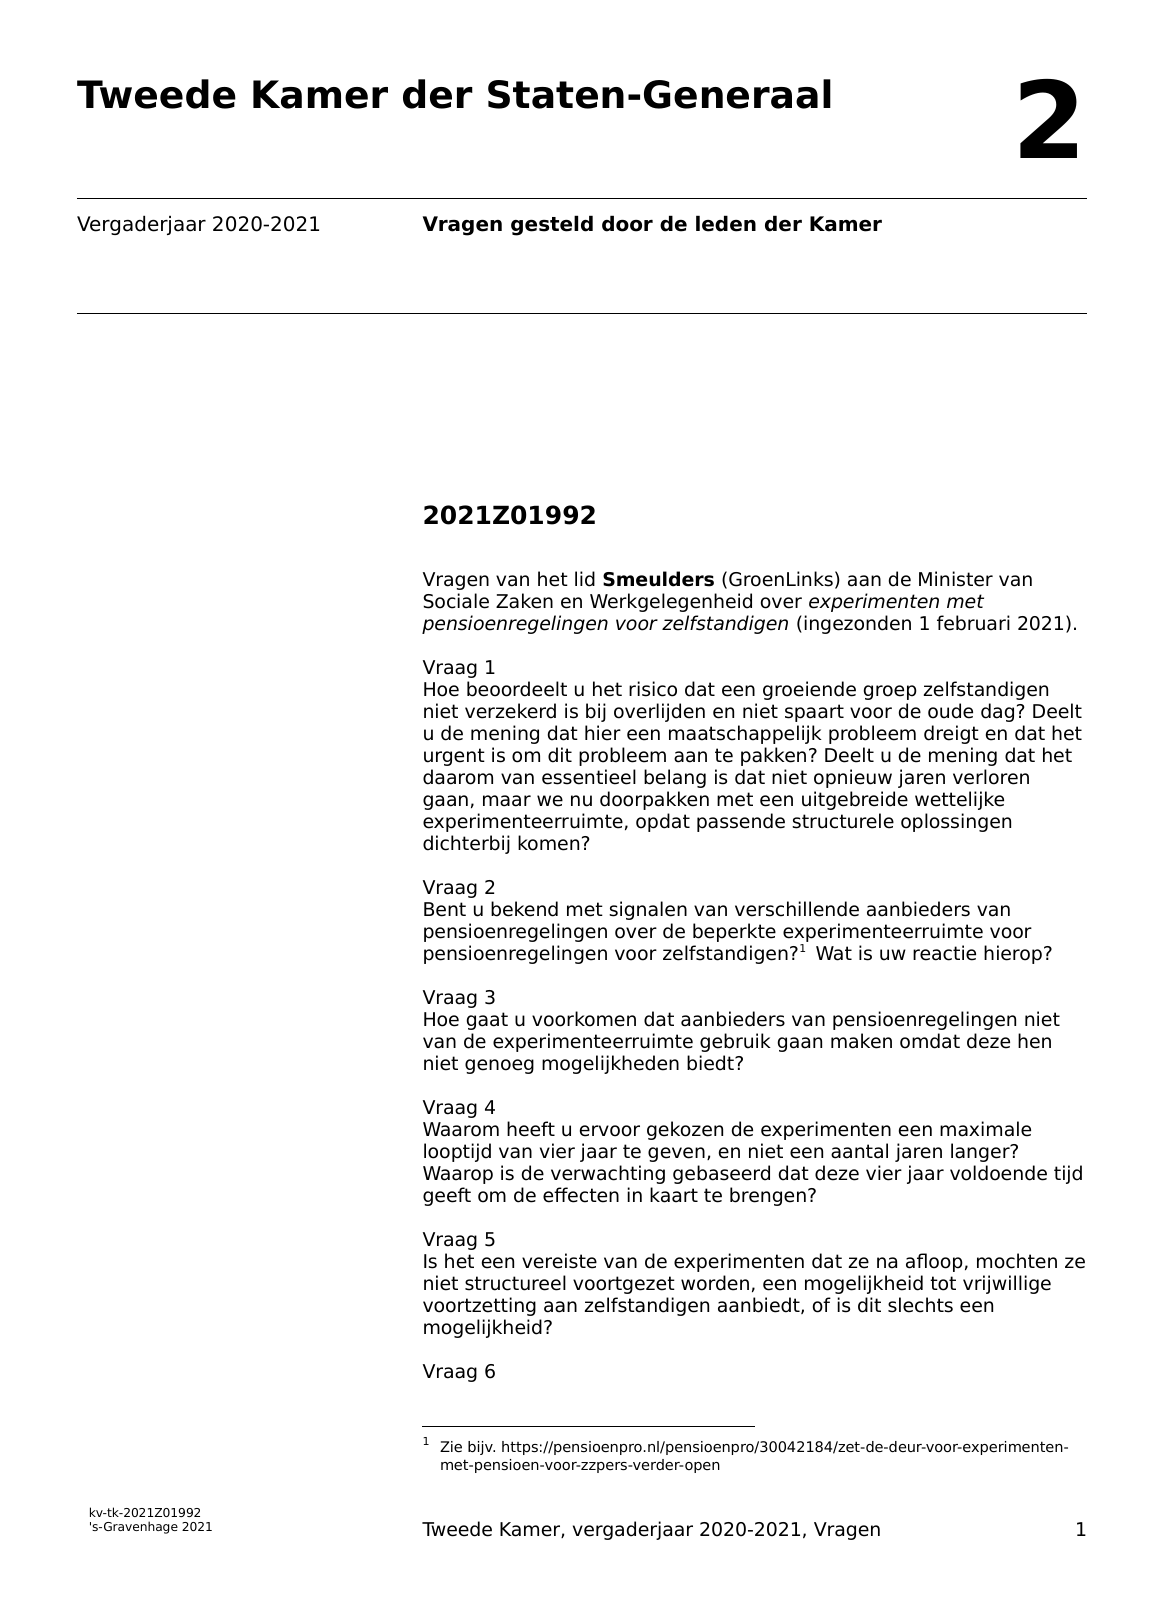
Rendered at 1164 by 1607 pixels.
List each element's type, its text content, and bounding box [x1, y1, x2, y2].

table_header 2 [886, 59, 1087, 198]
text Vraag 4 [422, 1097, 1087, 1119]
text 's-Gravenhage 2021 [88, 1520, 323, 1534]
text Vraag 2 [422, 877, 1087, 899]
text Vraag 3 [422, 987, 1087, 1009]
text Vraag 1 [422, 657, 1087, 679]
table_header Tweede Kamer der Staten-Generaal [77, 59, 886, 198]
text Hoe gaat u voorkomen dat aanbieders van pensioenregelingen niet van de experimenteerruimte gebruik gaan maken omdat deze hen niet genoeg mogelijkheden biedt? [422, 1009, 1087, 1075]
text Waarom heeft u ervoor gekozen de experimenten een maximale looptijd van vier jaar te geven, en niet een aantal jaren langer? Waarop is de verwachting gebaseerd dat deze vier jaar voldoende tijd geeft om de effecten in kaart te brengen? [422, 1119, 1087, 1207]
table_cell Vergaderjaar 2020-2021 [77, 199, 422, 313]
table_cell Vragen gesteld door de leden der Kamer [422, 199, 1087, 313]
text Vragen van het lid Smeulders (GroenLinks) aan de Minister van Sociale Zaken en Werkgelegenheid over experimenten met pensioenregelingen voor zelfstandigen (ingezonden 1 februari 2021). [422, 569, 1087, 635]
text Vraag 6 [422, 1361, 1087, 1383]
text Hoe beoordeelt u het risico dat een groeiende groep zelfstandigen niet verzekerd is bij overlijden en niet spaart voor de oude dag? Deelt u de mening dat hier een maatschappelijk probleem dreigt en dat het urgent is om dit probleem aan te pakken? Deelt u de mening dat het daarom van essentieel belang is dat niet opnieuw jaren verloren gaan, maar we nu doorpakken met een uitgebreide wettelijke experimenteerruimte, opdat passende structurele oplossingen dichterbij komen? [422, 679, 1087, 855]
text Zie bijv. https://pensioenpro.nl/pensioenpro/30042184/zet-de-deur-voor-experimenten-met-pensioen-voor-zzpers-verder-open [422, 1435, 1087, 1474]
text Bent u bekend met signalen van verschillende aanbieders van pensioenregelingen over de beperkte experimenteerruimte voor pensioenregelingen voor zelfstandigen? Wat is uw reactie hierop? [422, 899, 1087, 965]
text Vraag 5 [422, 1229, 1087, 1251]
text kv-tk-2021Z01992 [88, 1506, 323, 1520]
text 2021Z01992 [422, 501, 1087, 531]
text Is het een vereiste van de experimenten dat ze na afloop, mochten ze niet structureel voortgezet worden, een mogelijkheid tot vrijwillige voortzetting aan zelfstandigen aanbiedt, of is dit slechts een mogelijkheid? [422, 1251, 1087, 1339]
